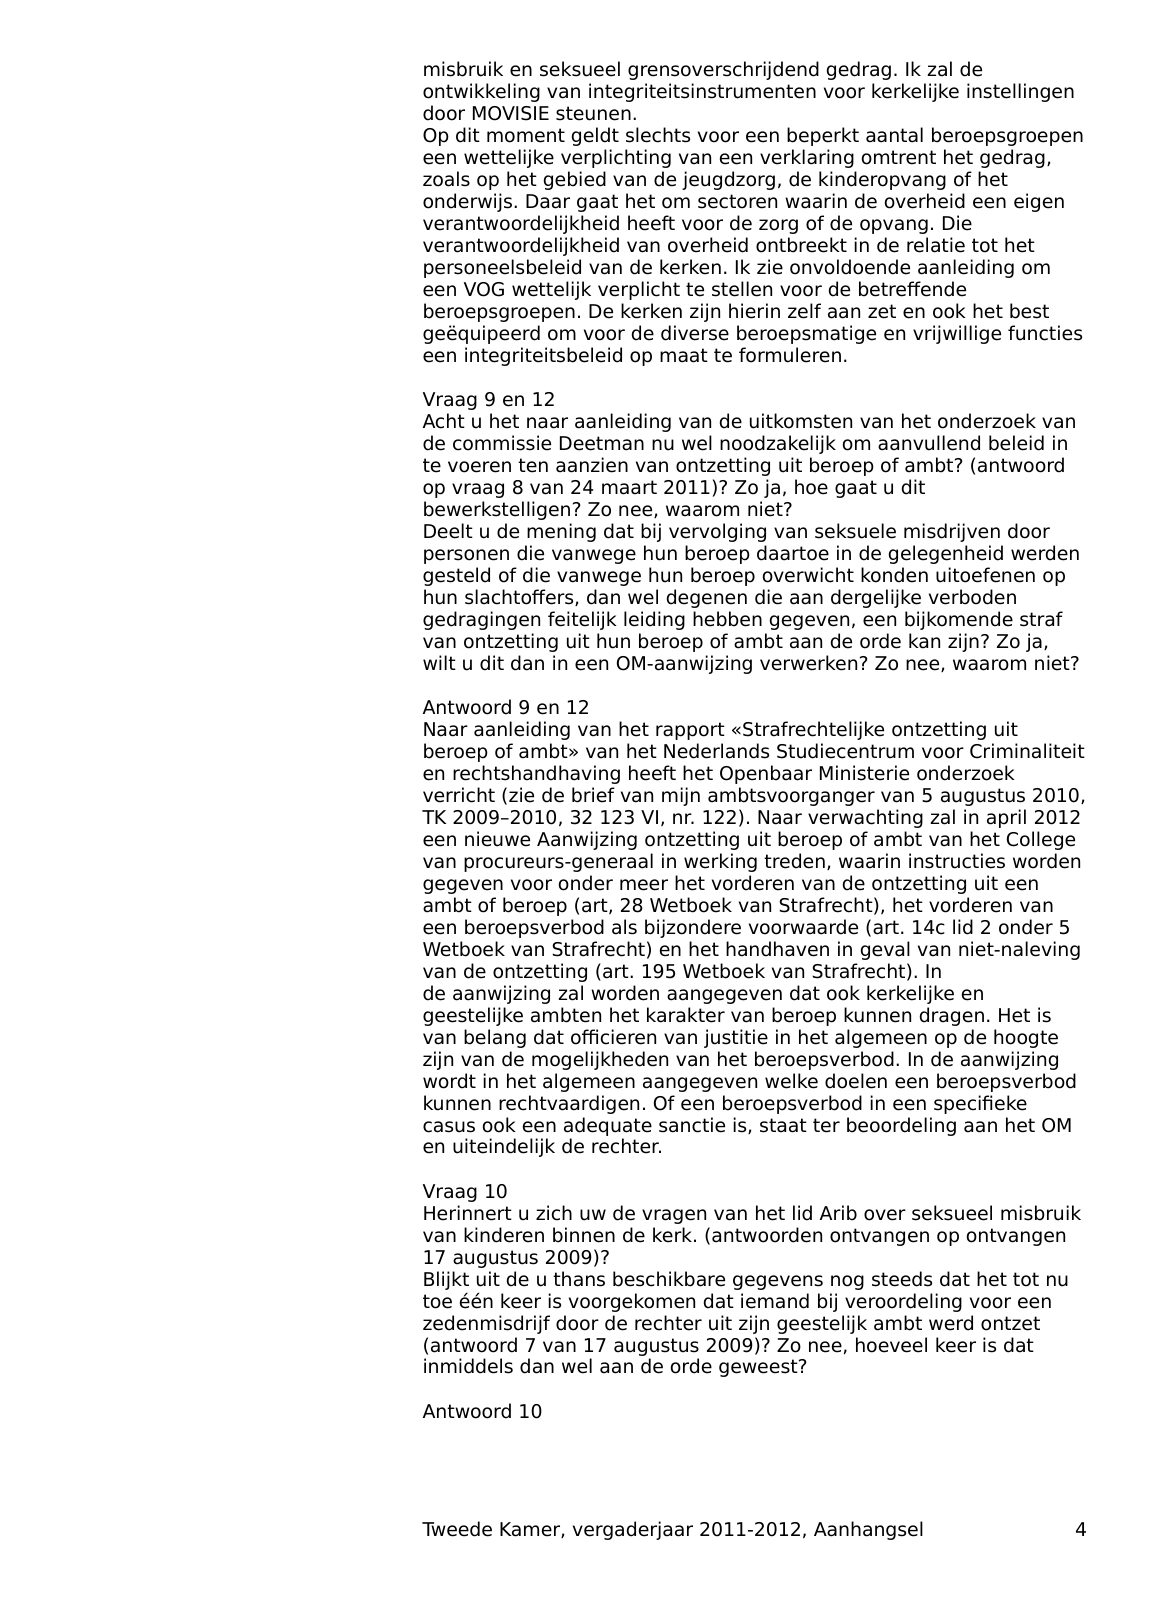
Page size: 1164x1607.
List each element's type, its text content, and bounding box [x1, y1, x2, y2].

text Deelt u de mening dat bij vervolging van seksuele misdrijven door personen die vanwege hun beroep daartoe in de gelegenheid werden gesteld of die vanwege hun beroep overwicht konden uitoefenen op hun slachtoffers, dan wel degenen die aan dergelijke verboden gedragingen feitelijk leiding hebben gegeven, een bijkomende straf van ontzetting uit hun beroep of ambt aan de orde kan zijn? Zo ja, wilt u dit dan in een OM-aanwijzing verwerken? Zo nee, waarom niet? [422, 521, 1087, 675]
text Blijkt uit de u thans beschikbare gegevens nog steeds dat het tot nu toe één keer is voorgekomen dat iemand bij veroordeling voor een zedenmisdrijf door de rechter uit zijn geestelijk ambt werd ontzet (antwoord 7 van 17 augustus 2009)? Zo nee, hoeveel keer is dat inmiddels dan wel aan de orde geweest? [422, 1268, 1087, 1378]
text Vraag 9 en 12 [422, 389, 1087, 411]
text misbruik en seksueel grensoverschrijdend gedrag. Ik zal de ontwikkeling van integriteitsinstrumenten voor kerkelijke instellingen door MOVISIE steunen. [422, 59, 1087, 125]
text Naar aanleiding van het rapport «Strafrechtelijke ontzetting uit beroep of ambt» van het Nederlands Studiecentrum voor Criminaliteit en rechtshandhaving heeft het Openbaar Ministerie onderzoek verricht (zie de brief van mijn ambtsvoorganger van 5 augustus 2010, TK 2009–2010, 32 123 VI, nr. 122). Naar verwachting zal in april 2012 een nieuwe Aanwijzing ontzetting uit beroep of ambt van het College van procureurs-generaal in werking treden, waarin instructies worden gegeven voor onder meer het vorderen van de ontzetting uit een ambt of beroep (art, 28 Wetboek van Strafrecht), het vorderen van een beroepsverbod als bijzondere voorwaarde (art. 14c lid 2 onder 5 Wetboek van Strafrecht) en het handhaven in geval van niet-naleving van de ontzetting (art. 195 Wetboek van Strafrecht). In de aanwijzing zal worden aangegeven dat ook kerkelijke en geestelijke ambten het karakter van beroep kunnen dragen. Het is van belang dat officieren van justitie in het algemeen op de hoogte zijn van de mogelijkheden van het beroepsverbod. In de aanwijzing wordt in het algemeen aangegeven welke doelen een beroepsverbod kunnen rechtvaardigen. Of een beroepsverbod in een specifieke casus ook een adequate sanctie is, staat ter beoordeling aan het OM en uiteindelijk de rechter. [422, 719, 1087, 1158]
text Antwoord 9 en 12 [422, 697, 1087, 719]
text Acht u het naar aanleiding van de uitkomsten van het onderzoek van de commissie Deetman nu wel noodzakelijk om aanvullend beleid in te voeren ten aanzien van ontzetting uit beroep of ambt? (antwoord op vraag 8 van 24 maart 2011)? Zo ja, hoe gaat u dit bewerkstelligen? Zo nee, waarom niet? [422, 411, 1087, 521]
text Vraag 10 [422, 1181, 1087, 1203]
text Op dit moment geldt slechts voor een beperkt aantal beroepsgroepen een wettelijke verplichting van een verklaring omtrent het gedrag, zoals op het gebied van de jeugdzorg, de kinderopvang of het onderwijs. Daar gaat het om sectoren waarin de overheid een eigen verantwoordelijkheid heeft voor de zorg of de opvang. Die verantwoordelijkheid van overheid ontbreekt in de relatie tot het personeelsbeleid van de kerken. Ik zie onvoldoende aanleiding om een VOG wettelijk verplicht te stellen voor de betreffende beroepsgroepen. De kerken zijn hierin zelf aan zet en ook het best geëquipeerd om voor de diverse beroepsmatige en vrijwillige functies een integriteitsbeleid op maat te formuleren. [422, 125, 1087, 367]
text Herinnert u zich uw de vragen van het lid Arib over seksueel misbruik van kinderen binnen de kerk. (antwoorden ontvangen op ontvangen 17 augustus 2009)? [422, 1203, 1087, 1268]
text Antwoord 10 [422, 1401, 1087, 1423]
